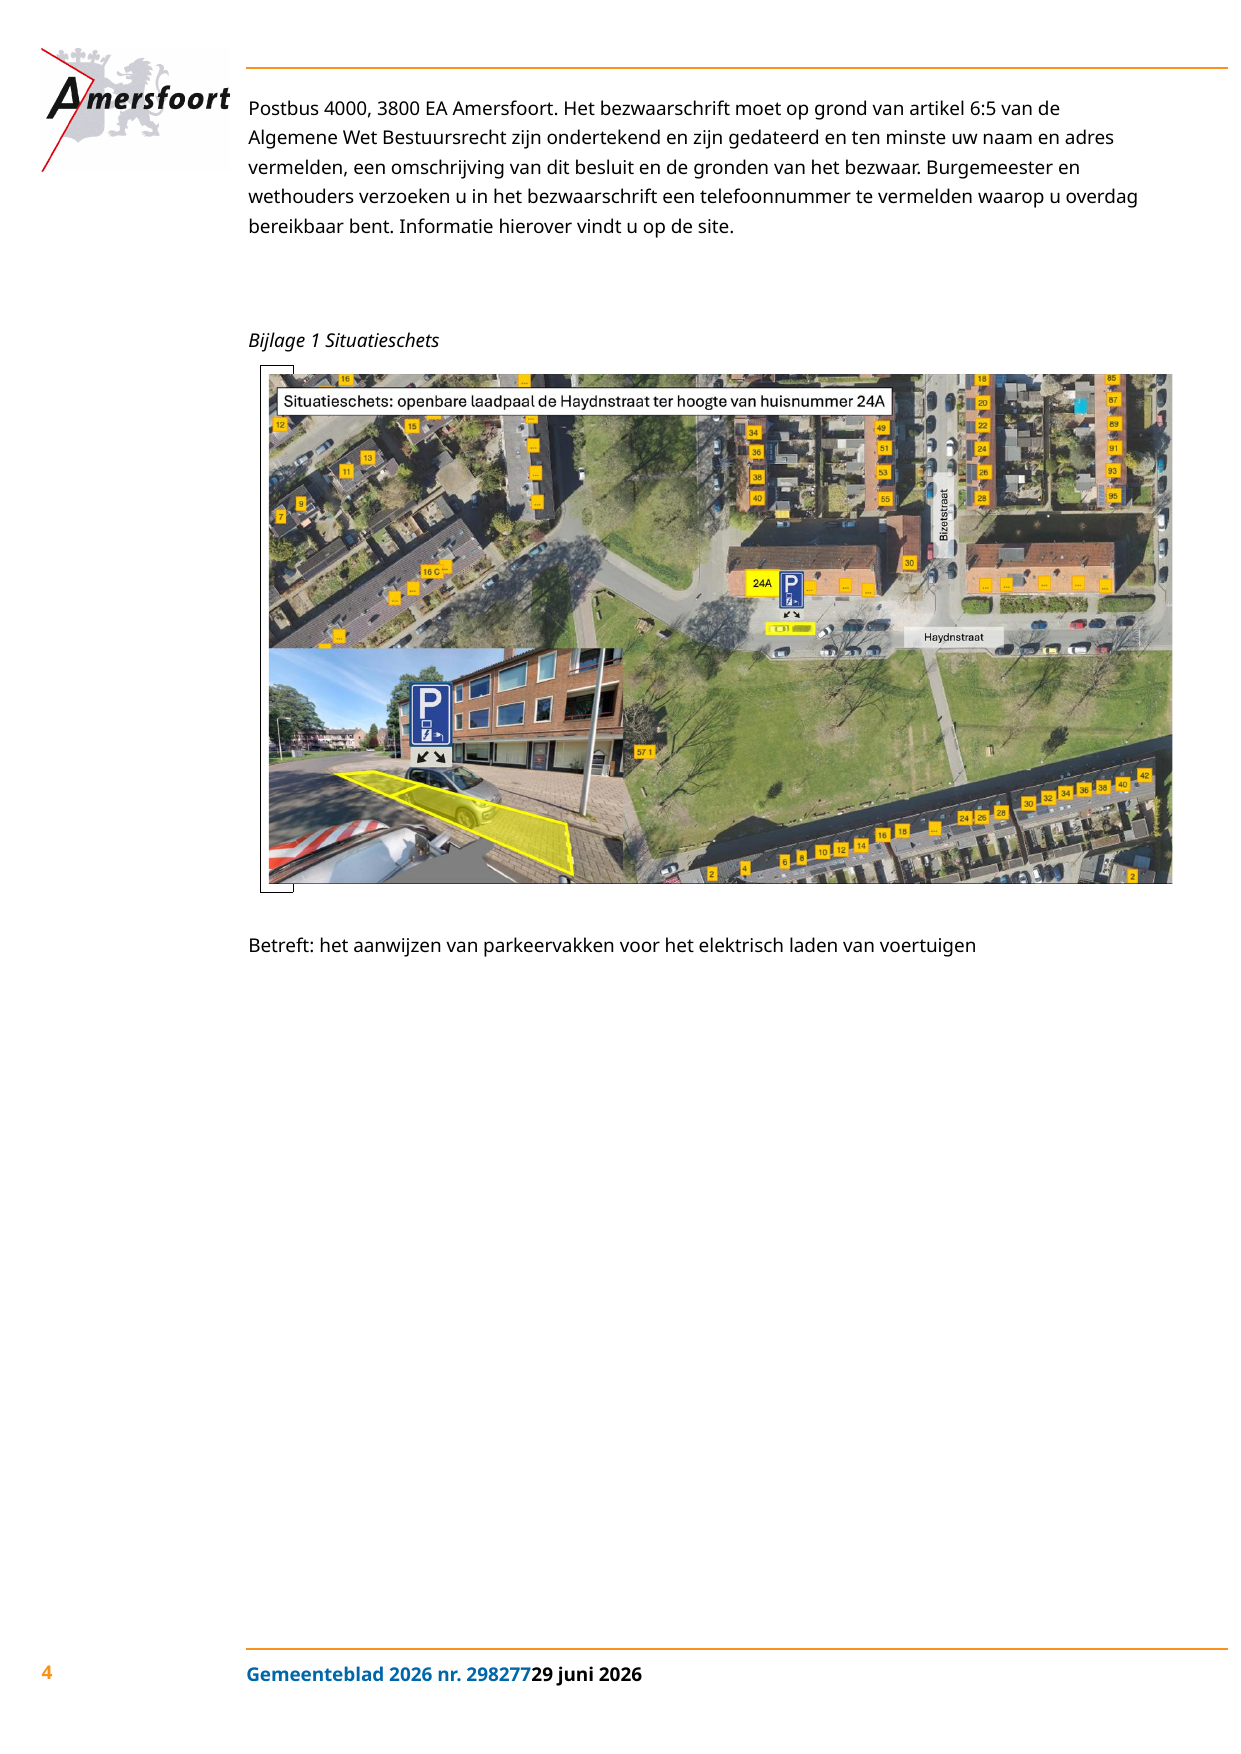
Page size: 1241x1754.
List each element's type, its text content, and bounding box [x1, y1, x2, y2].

text Bijlage 1 Situatieschets [248, 327, 1152, 353]
text Postbus 4000, 3800 EA Amersfoort. Het bezwaarschrift moet op grond van artikel 6:5 van de Algemene Wet Bestuursrecht zijn ondertekend en zijn gedateerd en ten minste uw naam en adres vermelden, een omschrijving van dit besluit en de gronden van het bezwaar. Burgemeester en wethouders verzoeken u in het bezwaarschrift een telefoonnummer te vermelden waarop u overdag bereikbaar bent. Informatie hierover vindt u op de site. [248, 95, 1152, 239]
text Betreft: het aanwijzen van parkeervakken voor het elektrisch laden van voertuigen [248, 932, 1152, 957]
picture [268, 374, 1173, 884]
picture [41, 47, 231, 172]
